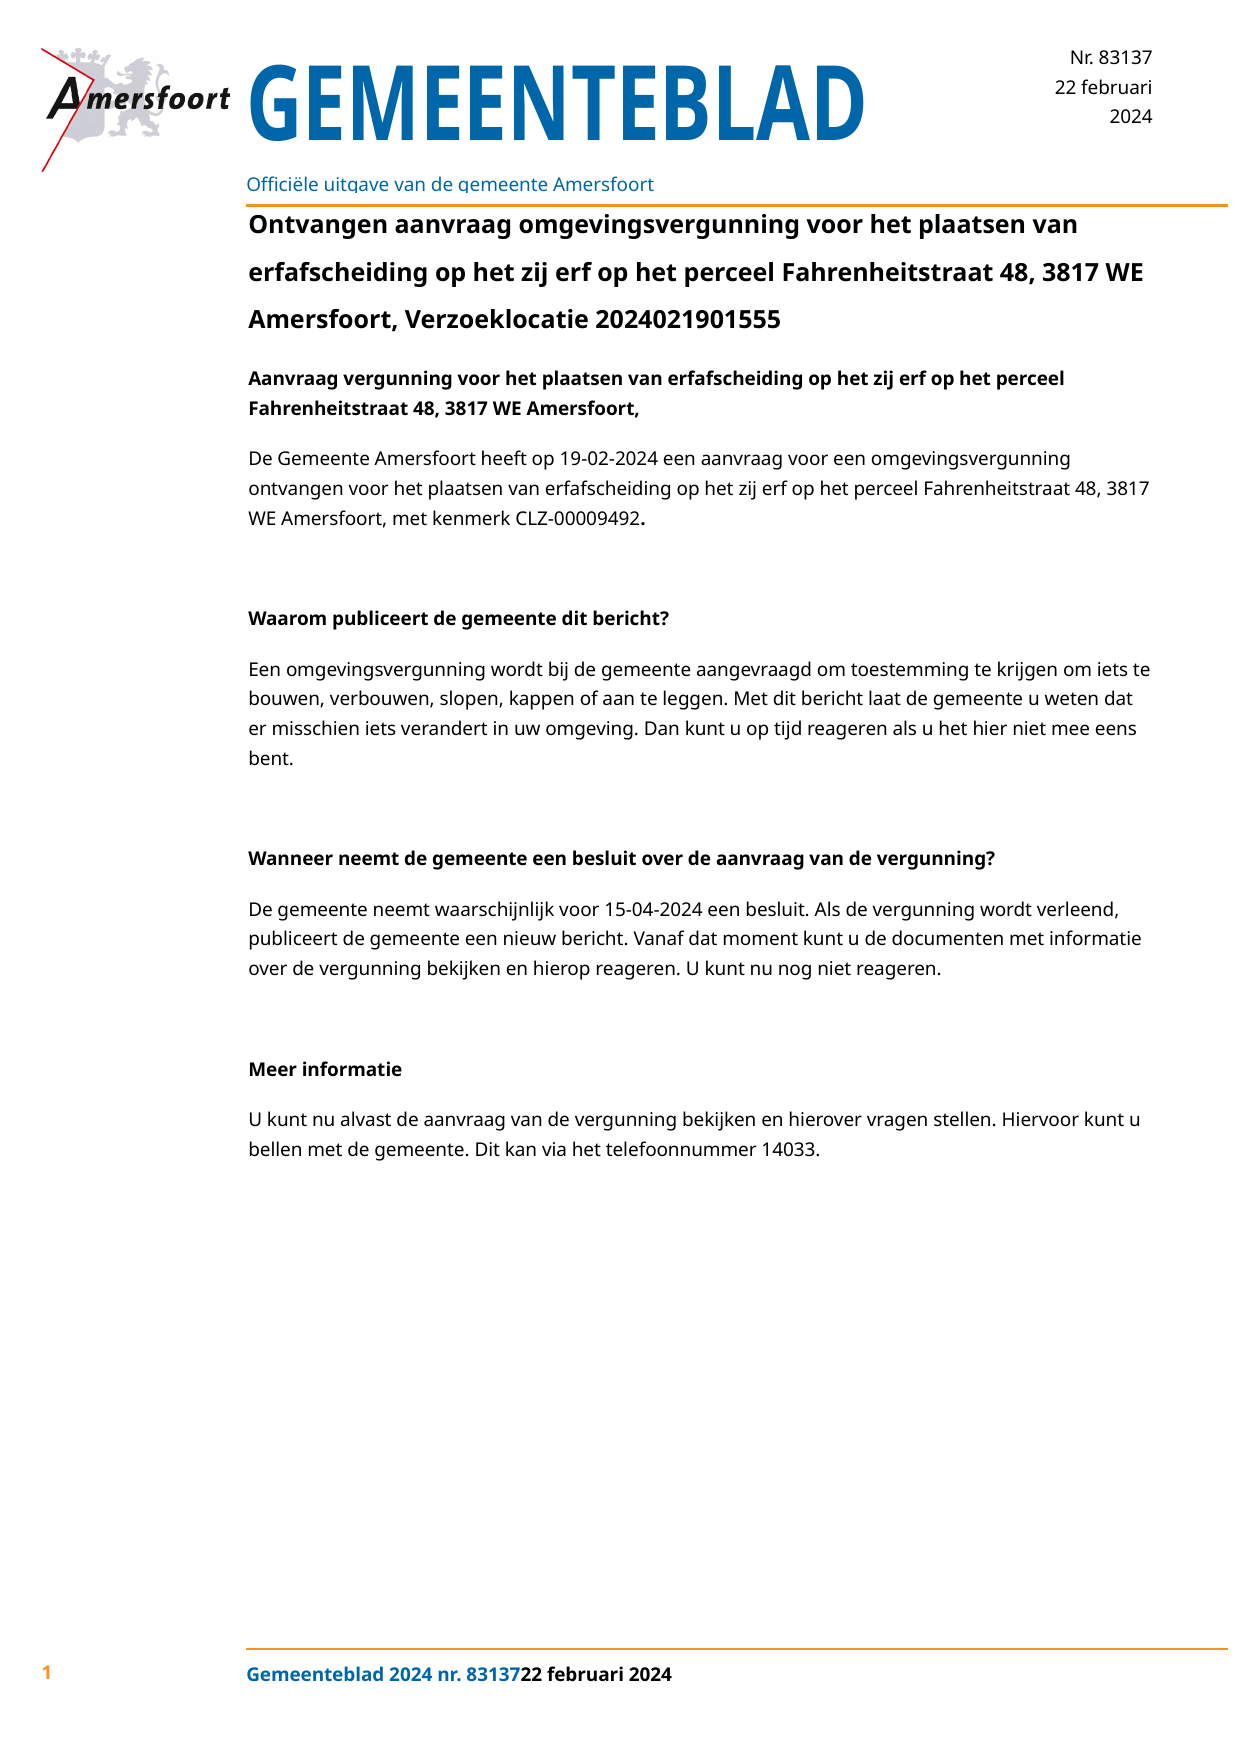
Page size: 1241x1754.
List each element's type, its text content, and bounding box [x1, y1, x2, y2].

text Aanvraag vergunning voor het plaatsen van erfafscheiding op het zij erf op het perceel Fahrenheitstraat 48, 3817 WE Amersfoort, [248, 366, 1152, 421]
text Wanneer neemt de gemeente een besluit over de aanvraag van de vergunning? [248, 846, 1152, 871]
text Een omgevingsvergunning wordt bij de gemeente aangevraagd om toestemming te krijgen om iets te bouwen, verbouwen, slopen, kappen of aan te leggen. Met dit bericht laat de gemeente u weten dat er misschien iets verandert in uw omgeving. Dan kunt u op tijd reageren als u het hier niet mee eens bent. [248, 656, 1152, 770]
text Meer informatie [248, 1056, 1152, 1082]
text De gemeente neemt waarschijnlijk voor 15-04-2024 een besluit. Als de vergunning wordt verleend, publiceert de gemeente een nieuw bericht. Vanaf dat moment kunt u de documenten met informatie over de vergunning bekijken en hierop reageren. U kunt nu nog niet reageren. [248, 896, 1152, 981]
text Ontvangen aanvraag omgevingsvergunning voor het plaatsen van erfafscheiding op het zij erf op het perceel Fahrenheitstraat 48, 3817 WE Amersfoort, Verzoeklocatie 2024021901555 [248, 207, 1152, 336]
picture [41, 47, 231, 172]
text U kunt nu alvast de aanvraag van de vergunning bekijken en hierover vragen stellen. Hiervoor kunt u bellen met de gemeente. Dit kan via het telefoonnummer 14033. [248, 1106, 1152, 1162]
text De Gemeente Amersfoort heeft op 19-02-2024 een aanvraag voor een omgevingsvergunning ontvangen voor het plaatsen van erfafscheiding op het zij erf op het perceel Fahrenheitstraat 48, 3817 WE Amersfoort, met kenmerk CLZ-00009492. [248, 446, 1152, 530]
text Waarom publiceert de gemeente dit bericht? [248, 606, 1152, 631]
